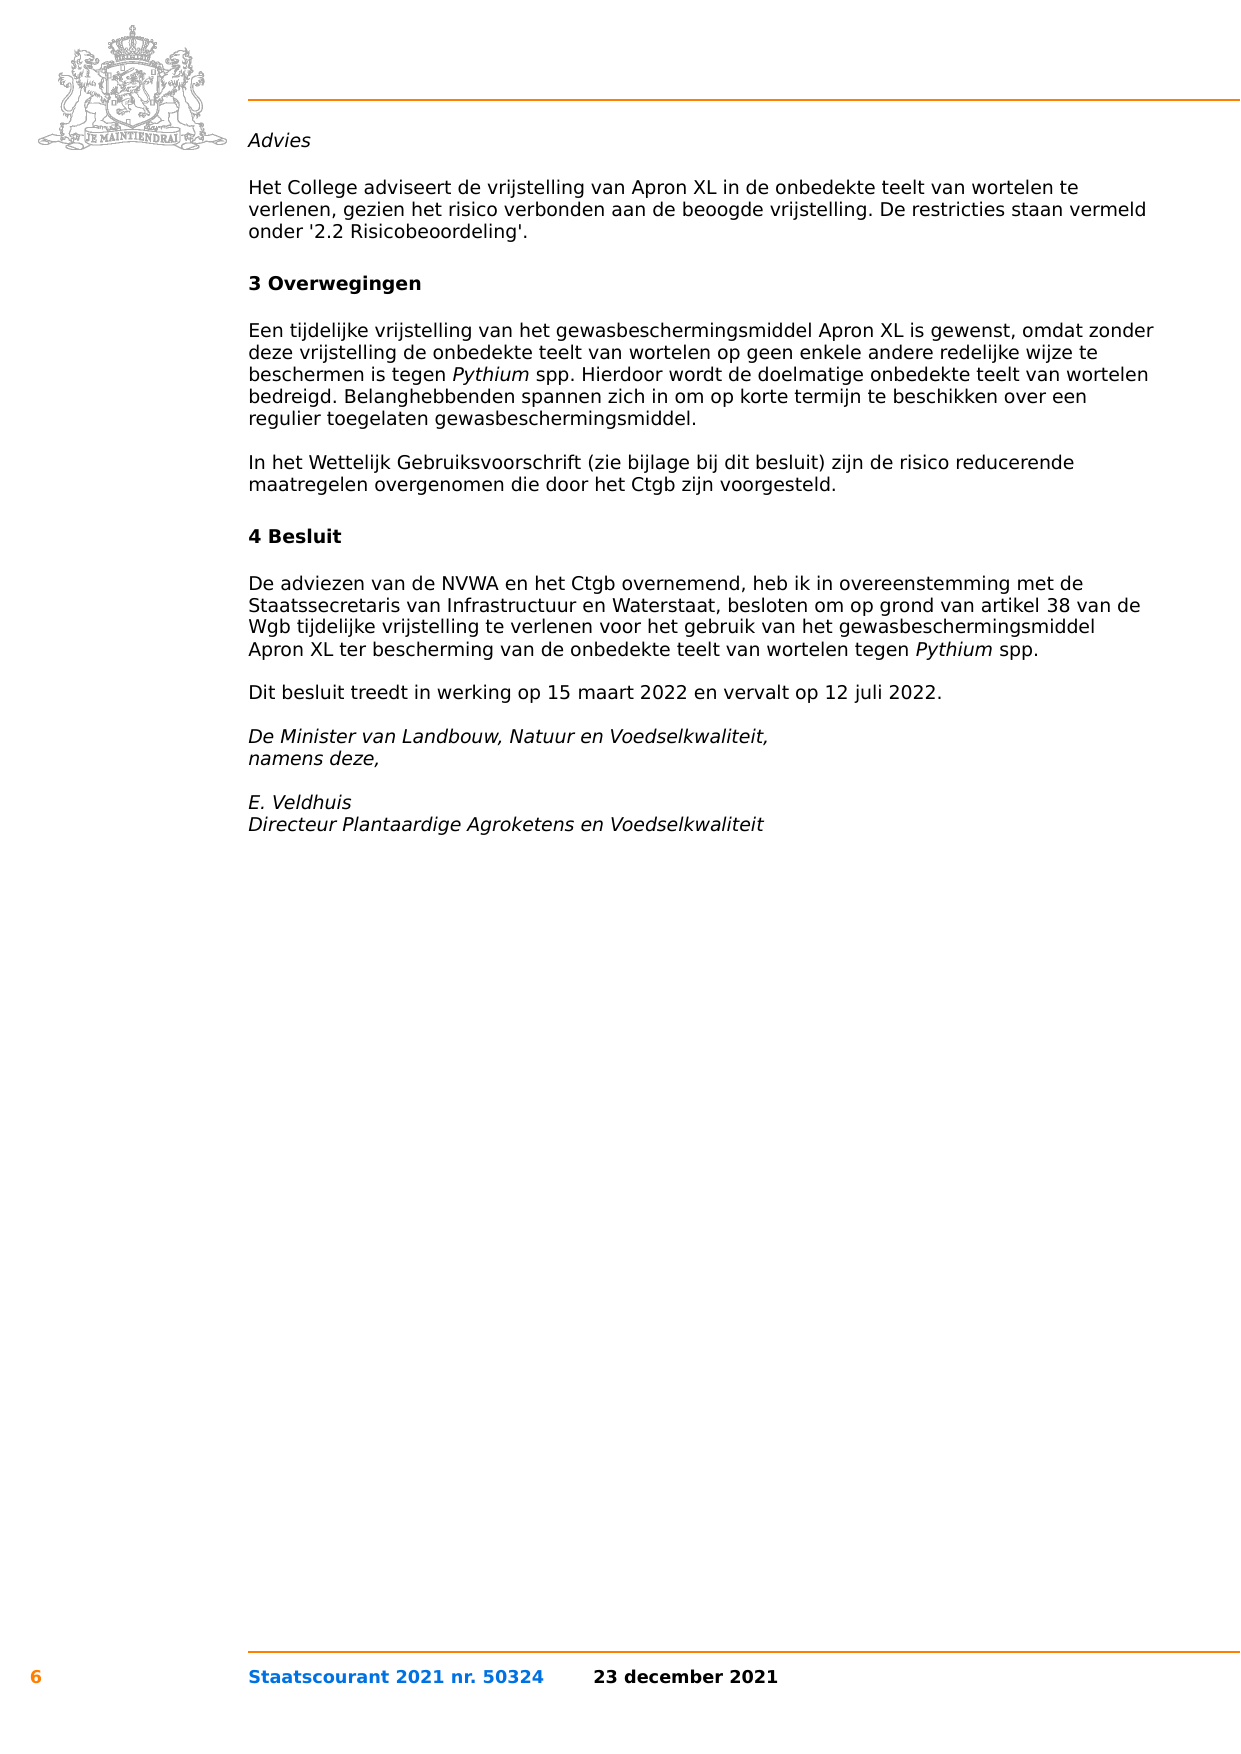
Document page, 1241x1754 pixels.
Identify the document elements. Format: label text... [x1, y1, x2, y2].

subtitle 4 Besluit [248, 526, 1163, 547]
picture [38, 25, 227, 150]
text Een tijdelijke vrijstelling van het gewasbeschermingsmiddel Apron XL is gewenst, omdat zonder deze vrijstelling de onbedekte teelt van wortelen op geen enkele andere redelijke wijze te beschermen is tegen Pythium spp. Hierdoor wordt de doelmatige onbedekte teelt van wortelen bedreigd. Belanghebbenden spannen zich in om op korte termijn te beschikken over een regulier toegelaten gewasbeschermingsmiddel. [248, 320, 1163, 430]
text In het Wettelijk Gebruiksvoorschrift (zie bijlage bij dit besluit) zijn de risico reducerende maatregelen overgenomen die door het Ctgb zijn voorgesteld. [248, 452, 1163, 496]
subtitle Advies [248, 130, 1163, 152]
text De adviezen van de NVWA en het Ctgb overnemend, heb ik in overeenstemming met de Staatssecretaris van Infrastructuur en Waterstaat, besloten om op grond van artikel 38 van de Wgb tijdelijke vrijstelling te verlenen voor het gebruik van het gewasbeschermingsmiddel Apron XL ter bescherming van de onbedekte teelt van wortelen tegen Pythium spp. [248, 572, 1163, 660]
subtitle 3 Overwegingen [248, 273, 1163, 295]
text De Minister van Landbouw, Natuur en Voedselkwaliteit, namens deze, E. Veldhuis Directeur Plantaardige Agroketens en Voedselkwaliteit [248, 726, 1163, 836]
text Dit besluit treedt in werking op 15 maart 2022 en vervalt op 12 juli 2022. [248, 682, 1163, 704]
text Het College adviseert de vrijstelling van Apron XL in de onbedekte teelt van wortelen te verlenen, gezien het risico verbonden aan de beoogde vrijstelling. De restricties staan vermeld onder '2.2 Risicobeoordeling'. [248, 177, 1163, 243]
